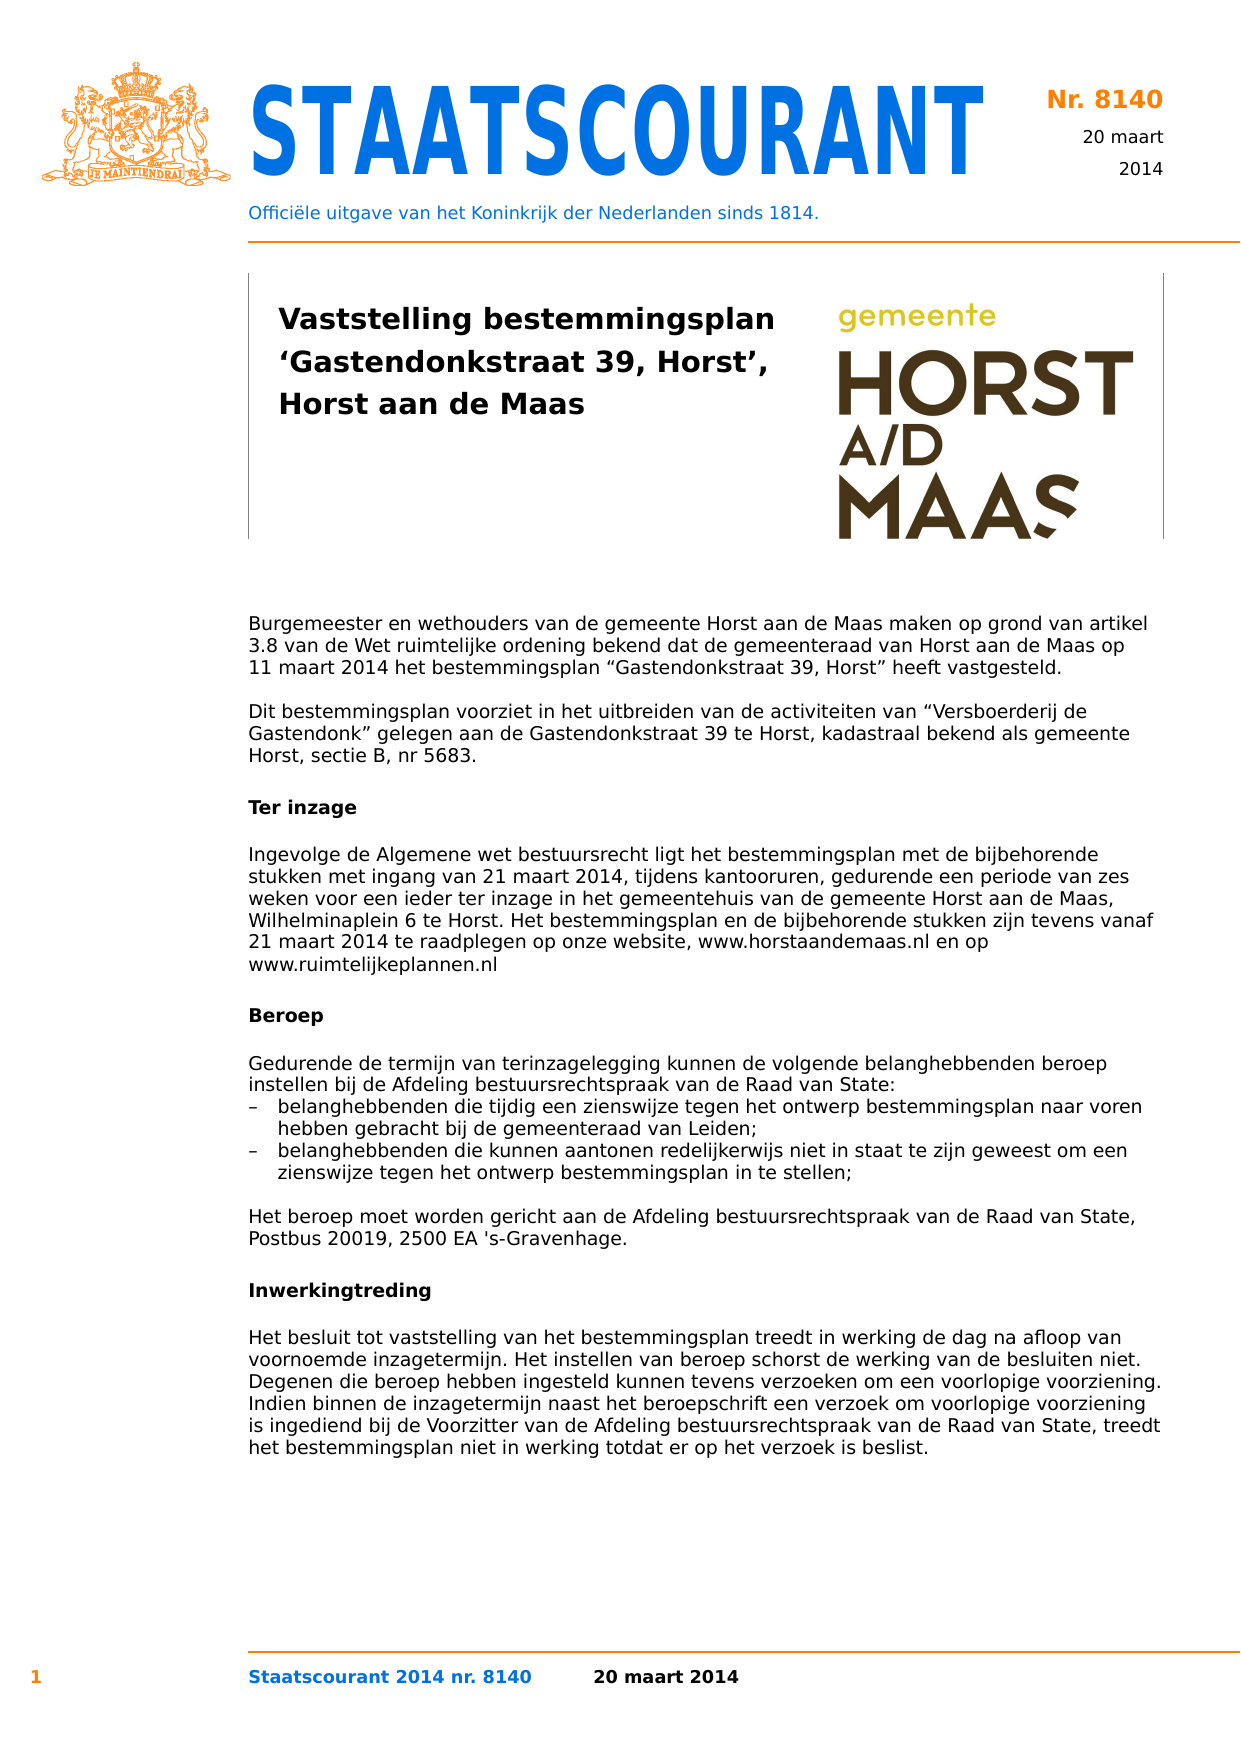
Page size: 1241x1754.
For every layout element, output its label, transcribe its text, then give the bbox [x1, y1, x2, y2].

text Gedurende de termijn van terinzagelegging kunnen de volgende belanghebbenden beroep instellen bij de Afdeling bestuursrechtspraak van de Raad van State: [248, 1052, 1163, 1096]
subtitle Beroep [248, 1005, 1163, 1027]
picture [838, 302, 1134, 539]
text Het besluit tot vaststelling van het bestemmingsplan treedt in werking de dag na afloop van voornoemde inzagetermijn. Het instellen van beroep schorst de werking van de besluiten niet. Degenen die beroep hebben ingesteld kunnen tevens verzoeken om een voorlopige voorziening. Indien binnen de inzagetermijn naast het beroepschrift een verzoek om voorlopige voorziening is ingediend bij de Voorzitter van de Afdeling bestuursrechtspraak van de Raad van State, treedt het bestemmingsplan niet in werking totdat er op het verzoek is beslist. [248, 1327, 1163, 1459]
text Ingevolge de Algemene wet bestuursrecht ligt het bestemmingsplan met de bijbehorende stukken met ingang van 21 maart 2014, tijdens kantooruren, gedurende een periode van zes weken voor een ieder ter inzage in het gemeentehuis van de gemeente Horst aan de Maas, Wilhelminaplein 6 te Horst. Het bestemmingsplan en de bijbehorende stukken zijn tevens vanaf 21 maart 2014 te raadplegen op onze website, www.horstaandemaas.nl en op www.ruimtelijkeplannen.nl [248, 843, 1163, 975]
text – belanghebbenden die kunnen aantonen redelijkerwijs niet in staat te zijn geweest om een zienswijze tegen het ontwerp bestemmingsplan in te stellen; [248, 1140, 1163, 1184]
table_header [25, 62, 248, 241]
text Burgemeester en wethouders van de gemeente Horst aan de Maas maken op grond van artikel 3.8 van de Wet ruimtelijke ordening bekend dat de gemeenteraad van Horst aan de Maas op 11 maart 2014 het bestemmingsplan “Gastendonkstraat 39, Horst” heeft vastgesteld. [248, 613, 1163, 679]
table_cell Officiële uitgave van het Koninkrijk der Nederlanden sinds 1814. [248, 203, 1240, 241]
text – belanghebbenden die tijdig een zienswijze tegen het ontwerp bestemmingsplan naar voren hebben gebracht bij de gemeenteraad van Leiden; [248, 1096, 1163, 1140]
table_header STAATSCOURANT [248, 62, 998, 203]
picture [41, 62, 231, 186]
text Het beroep moet worden gericht aan de Afdeling bestuursrechtspraak van de Raad van State, Postbus 20019, 2500 EA 's-Gravenhage. [248, 1206, 1163, 1250]
table_header Nr. 8140 [998, 62, 1240, 121]
table_cell 20 maart [998, 121, 1240, 153]
subtitle Vaststelling bestemmingsplan ‘Gastendonkstraat 39, Horst’, Horst aan de Maas [249, 273, 1163, 539]
subtitle Ter inzage [248, 797, 1163, 818]
table_cell 2014 [998, 153, 1240, 203]
subtitle Inwerkingtreding [248, 1280, 1163, 1302]
text Dit bestemmingsplan voorziet in het uitbreiden van de activiteiten van “Versboerderij de Gastendonk” gelegen aan de Gastendonkstraat 39 te Horst, kadastraal bekend als gemeente Horst, sectie B, nr 5683. [248, 701, 1163, 767]
